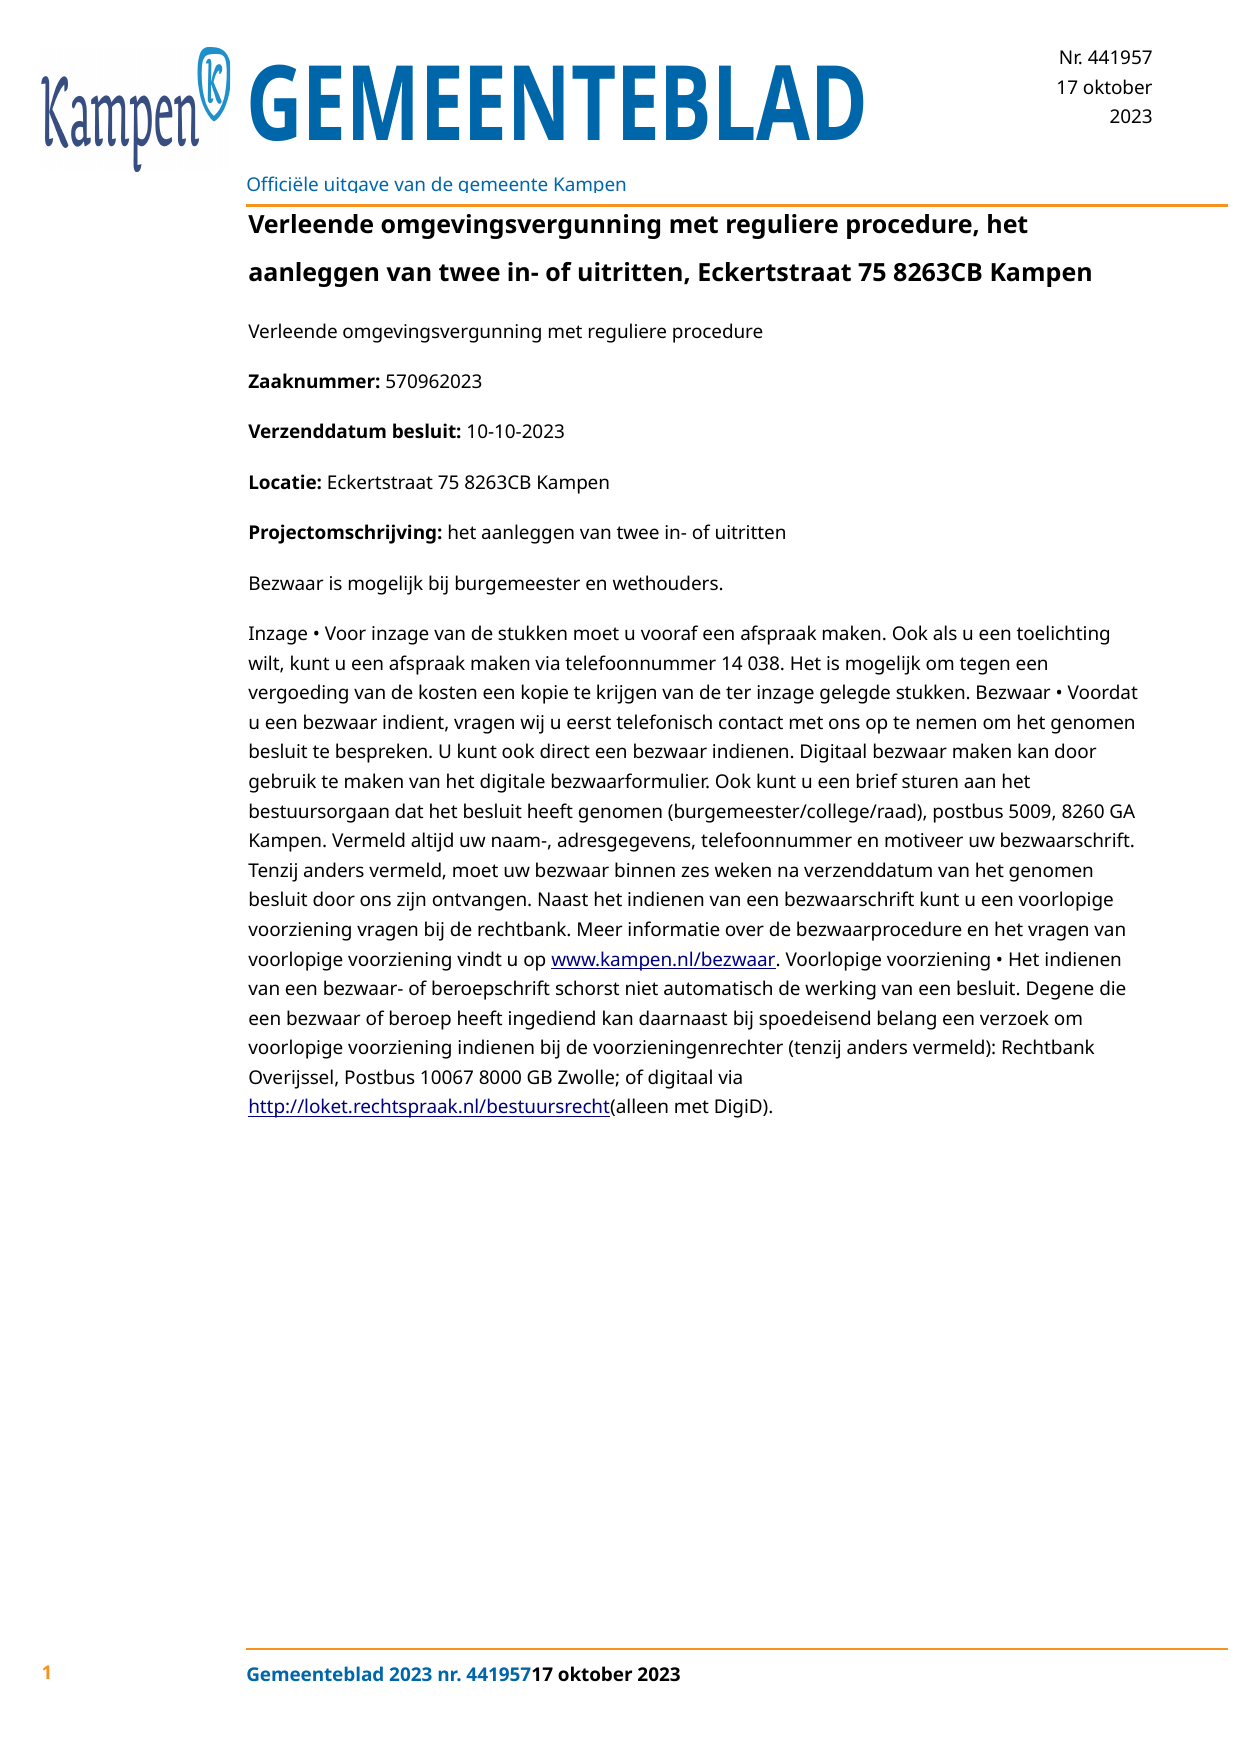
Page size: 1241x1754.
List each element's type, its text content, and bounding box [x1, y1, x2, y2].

text Verleende omgevingsvergunning met reguliere procedure, het aanleggen van twee in- of uitritten, Eckertstraat 75 8263CB Kampen [248, 207, 1152, 288]
text Bezwaar is mogelijk bij burgemeester en wethouders. [248, 570, 1152, 596]
picture [41, 47, 231, 172]
text Projectomschrijving: het aanleggen van twee in- of uitritten [248, 519, 1152, 545]
text Verleende omgevingsvergunning met reguliere procedure [248, 318, 1152, 344]
text Zaaknummer: 570962023 [248, 368, 1152, 394]
text Inzage • Voor inzage van de stukken moet u vooraf een afspraak maken. Ook als u een toelichting wilt, kunt u een afspraak maken via telefoonnummer 14 038. Het is mogelijk om tegen een vergoeding van de kosten een kopie te krijgen van de ter inzage gelegde stukken. Bezwaar • Voordat u een bezwaar indient, vragen wij u eerst telefonisch contact met ons op te nemen om het genomen besluit te bespreken. U kunt ook direct een bezwaar indienen. Digitaal bezwaar maken kan door gebruik te maken van het digitale bezwaarformulier. Ook kunt u een brief sturen aan het bestuursorgaan dat het besluit heeft genomen (burgemeester/college/raad), postbus 5009, 8260 GA Kampen. Vermeld altijd uw naam-, adresgegevens, telefoonnummer en motiveer uw bezwaarschrift. Tenzij anders vermeld, moet uw bezwaar binnen zes weken na verzenddatum van het genomen besluit door ons zijn ontvangen. Naast het indienen van een bezwaarschrift kunt u een voorlopige voorziening vragen bij de rechtbank. Meer informatie over de bezwaarprocedure en het vragen van voorlopige voorziening vindt u op www.kampen.nl/bezwaar. Voorlopige voorziening • Het indienen van een bezwaar- of beroepschrift schorst niet automatisch de werking van een besluit. Degene die een bezwaar of beroep heeft ingediend kan daarnaast bij spoedeisend belang een verzoek om voorlopige voorziening indienen bij de voorzieningenrechter (tenzij anders vermeld): Rechtbank Overijssel, Postbus 10067 8000 GB Zwolle; of digitaal via http://loket.rechtspraak.nl/bestuursrecht(alleen met DigiD). [248, 620, 1152, 1119]
text Verzenddatum besluit: 10-10-2023 [248, 419, 1152, 444]
text Locatie: Eckertstraat 75 8263CB Kampen [248, 469, 1152, 495]
